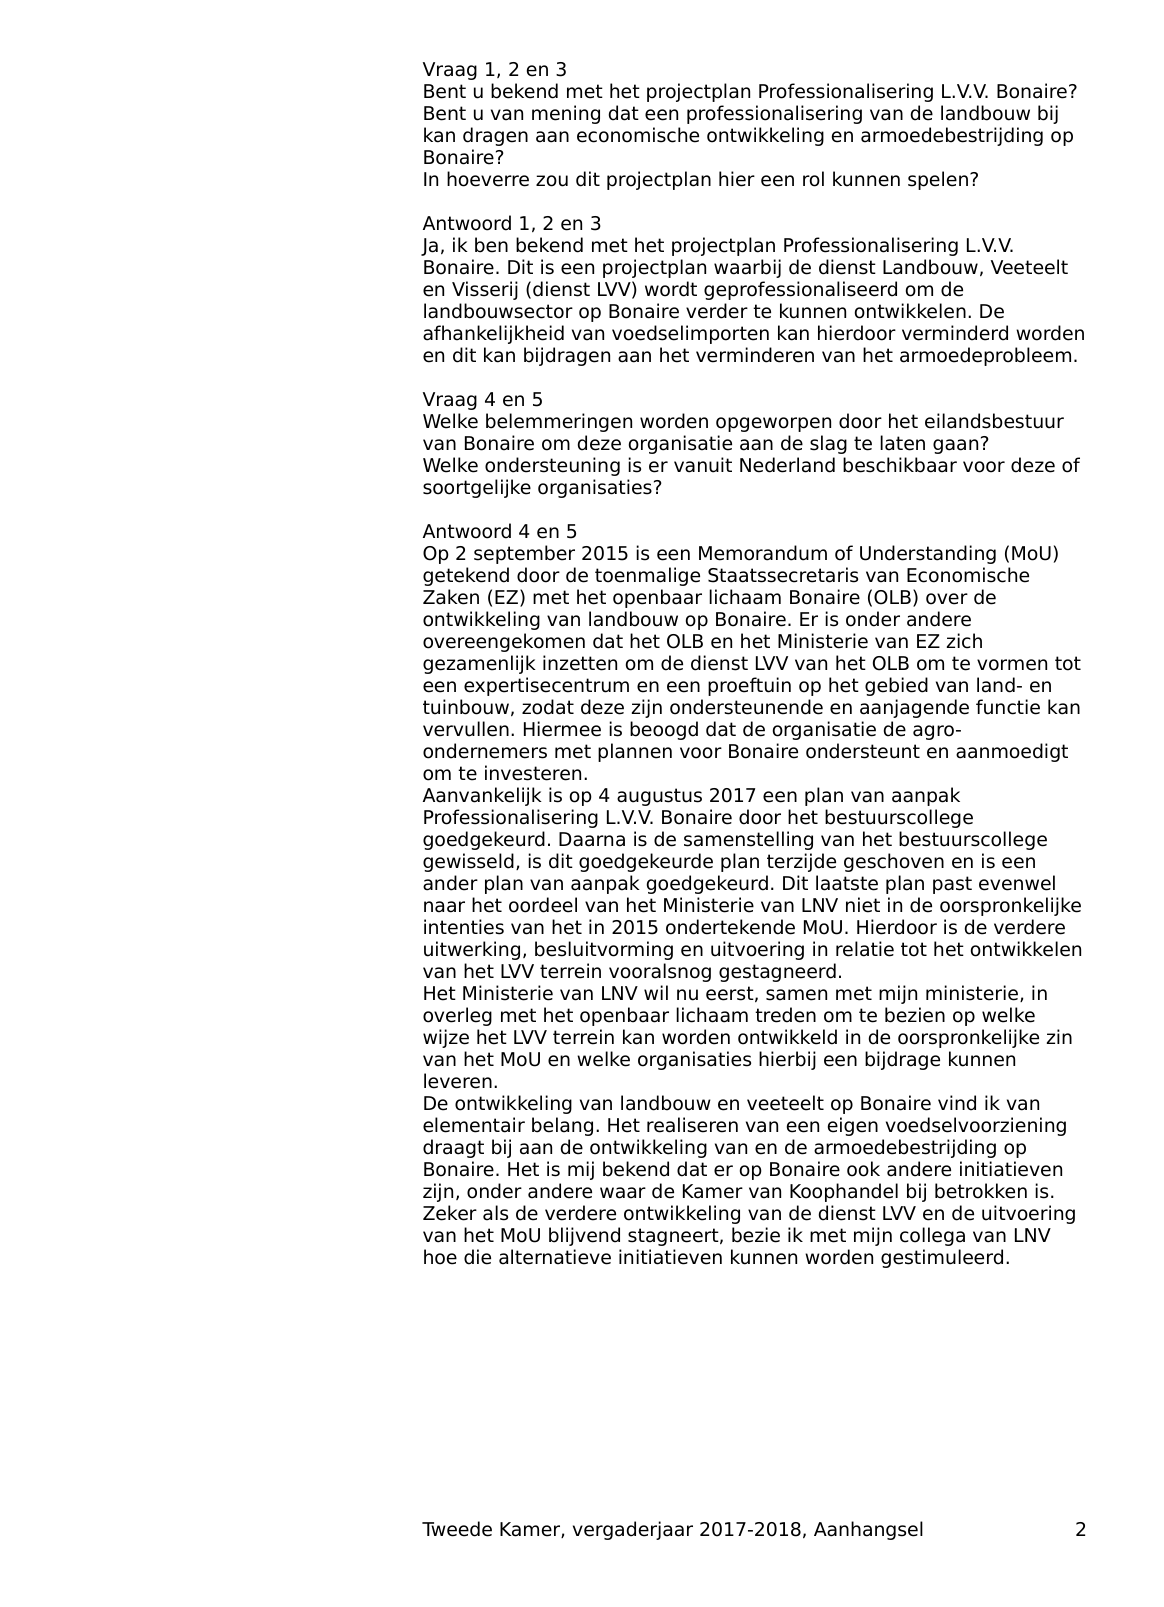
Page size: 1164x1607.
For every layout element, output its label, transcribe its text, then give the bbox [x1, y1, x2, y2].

text Welke ondersteuning is er vanuit Nederland beschikbaar voor deze of soortgelijke organisaties? [422, 455, 1087, 499]
text Vraag 4 en 5 [422, 389, 1087, 411]
text Antwoord 4 en 5 [422, 521, 1087, 543]
text In hoeverre zou dit projectplan hier een rol kunnen spelen? [422, 169, 1087, 191]
text Het Ministerie van LNV wil nu eerst, samen met mijn ministerie, in overleg met het openbaar lichaam treden om te bezien op welke wijze het LVV terrein kan worden ontwikkeld in de oorspronkelijke zin van het MoU en welke organisaties hierbij een bijdrage kunnen leveren. [422, 983, 1087, 1093]
text Op 2 september 2015 is een Memorandum of Understanding (MoU) getekend door de toenmalige Staatssecretaris van Economische Zaken (EZ) met het openbaar lichaam Bonaire (OLB) over de ontwikkeling van landbouw op Bonaire. Er is onder andere overeengekomen dat het OLB en het Ministerie van EZ zich gezamenlijk inzetten om de dienst LVV van het OLB om te vormen tot een expertisecentrum en een proeftuin op het gebied van land- en tuinbouw, zodat deze zijn ondersteunende en aanjagende functie kan vervullen. Hiermee is beoogd dat de organisatie de agro-ondernemers met plannen voor Bonaire ondersteunt en aanmoedigt om te investeren. [422, 543, 1087, 785]
text De ontwikkeling van landbouw en veeteelt op Bonaire vind ik van elementair belang. Het realiseren van een eigen voedselvoorziening draagt bij aan de ontwikkeling van en de armoedebestrijding op Bonaire. Het is mij bekend dat er op Bonaire ook andere initiatieven zijn, onder andere waar de Kamer van Koophandel bij betrokken is. Zeker als de verdere ontwikkeling van de dienst LVV en de uitvoering van het MoU blijvend stagneert, bezie ik met mijn collega van LNV hoe die alternatieve initiatieven kunnen worden gestimuleerd. [422, 1093, 1087, 1268]
text Vraag 1, 2 en 3 [422, 59, 1087, 81]
text Bent u bekend met het projectplan Professionalisering L.V.V. Bonaire? [422, 81, 1087, 103]
text Welke belemmeringen worden opgeworpen door het eilandsbestuur van Bonaire om deze organisatie aan de slag te laten gaan? [422, 411, 1087, 455]
text Ja, ik ben bekend met het projectplan Professionalisering L.V.V. Bonaire. Dit is een projectplan waarbij de dienst Landbouw, Veeteelt en Visserij (dienst LVV) wordt geprofessionaliseerd om de landbouwsector op Bonaire verder te kunnen ontwikkelen. De afhankelijkheid van voedselimporten kan hierdoor verminderd worden en dit kan bijdragen aan het verminderen van het armoedeprobleem. [422, 235, 1087, 367]
text Bent u van mening dat een professionalisering van de landbouw bij kan dragen aan economische ontwikkeling en armoedebestrijding op Bonaire? [422, 103, 1087, 169]
text Antwoord 1, 2 en 3 [422, 213, 1087, 235]
text Aanvankelijk is op 4 augustus 2017 een plan van aanpak Professionalisering L.V.V. Bonaire door het bestuurscollege goedgekeurd. Daarna is de samenstelling van het bestuurscollege gewisseld, is dit goedgekeurde plan terzijde geschoven en is een ander plan van aanpak goedgekeurd. Dit laatste plan past evenwel naar het oordeel van het Ministerie van LNV niet in de oorspronkelijke intenties van het in 2015 ondertekende MoU. Hierdoor is de verdere uitwerking, besluitvorming en uitvoering in relatie tot het ontwikkelen van het LVV terrein vooralsnog gestagneerd. [422, 785, 1087, 983]
